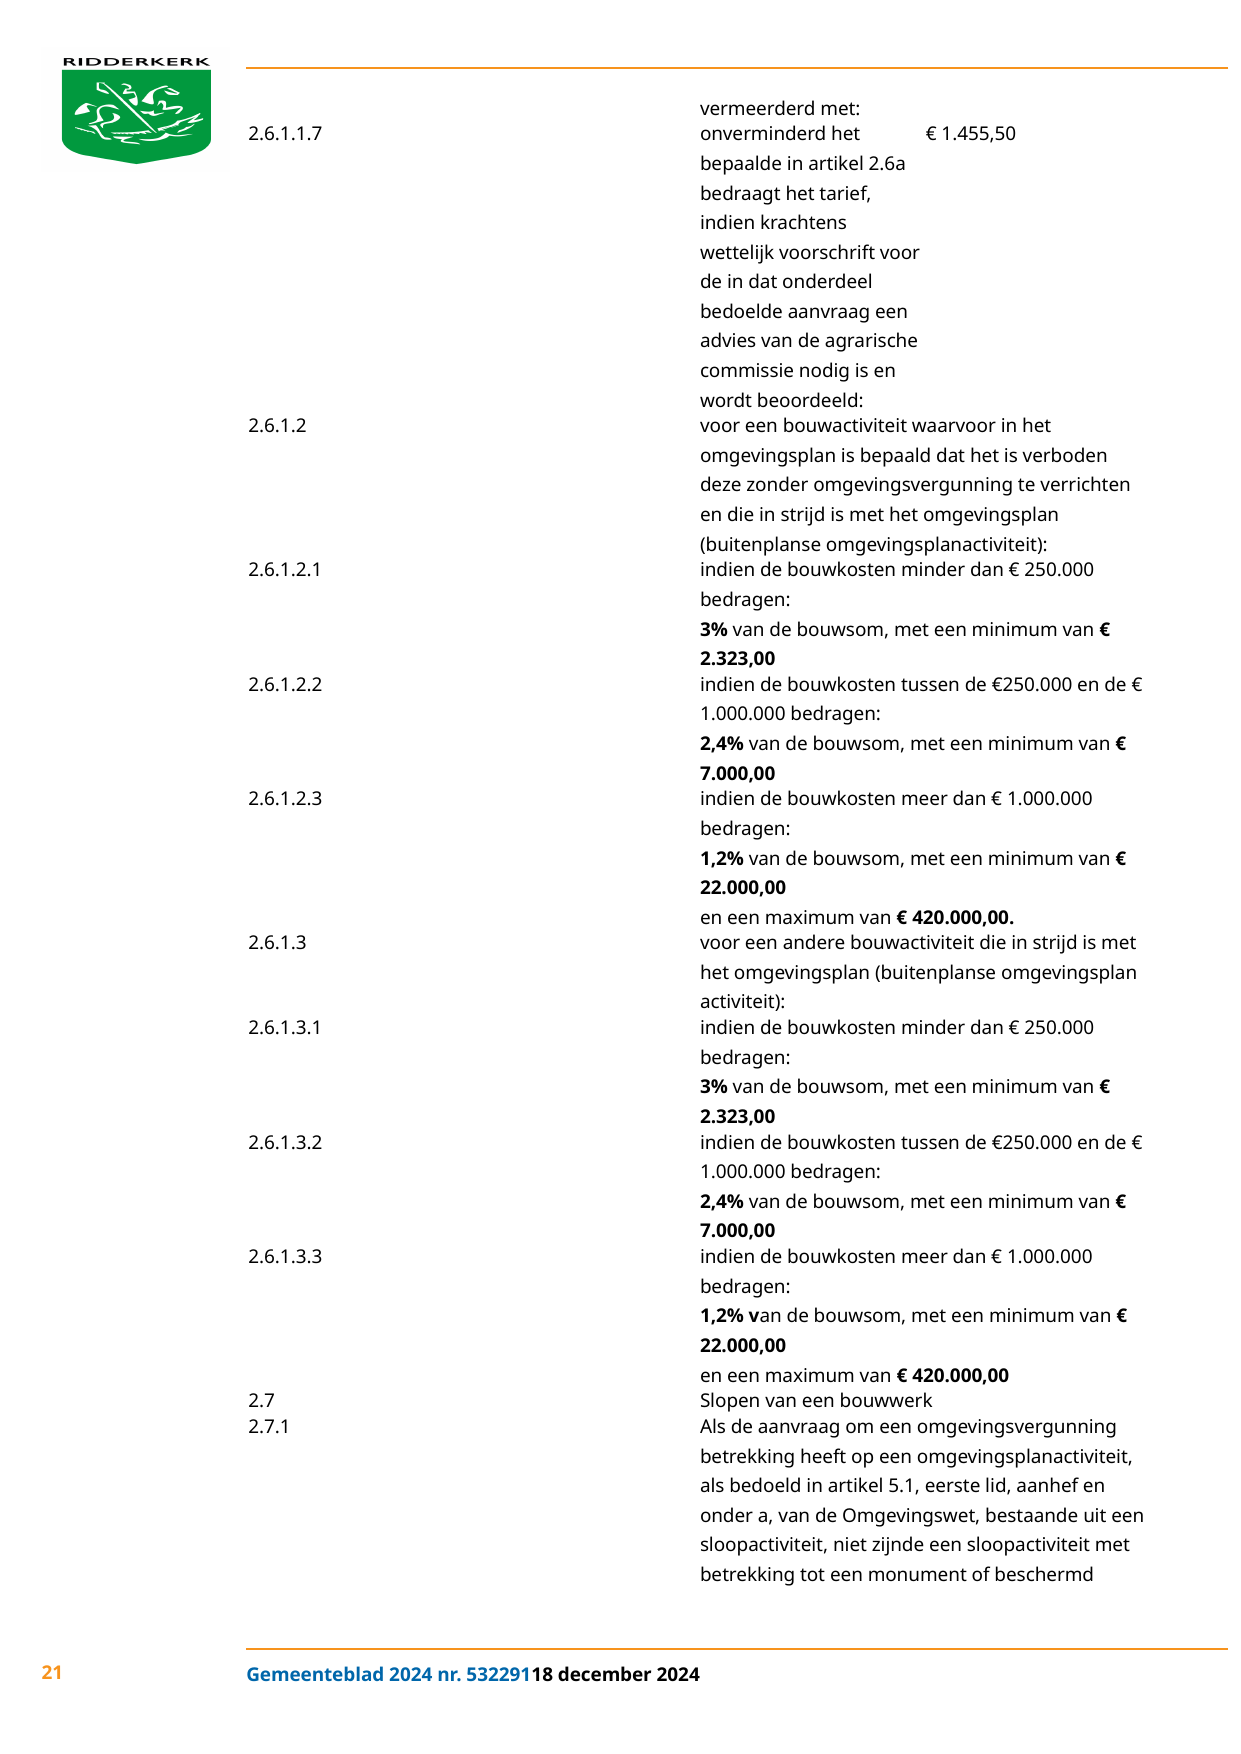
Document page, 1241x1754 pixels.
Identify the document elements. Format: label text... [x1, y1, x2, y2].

table_cell 2.6.1.2.2 [248, 671, 700, 786]
table_cell 2.6.1.3.2 [248, 1129, 700, 1243]
table_cell indien de bouwkosten minder dan € 250.000 bedragen: 3% van de bouwsom, met een minimum van € 2.323,00 [700, 1015, 1152, 1129]
table_cell Slopen van een bouwwerk [700, 1388, 1152, 1413]
table_cell 2.6.1.2.3 [248, 786, 700, 929]
table_cell 2.6.1.3 [248, 930, 700, 1014]
table_cell voor een bouwactiviteit waarvoor in het omgevingsplan is bepaald dat het is verboden deze zonder omgevingsvergunning te verrichten en die in strijd is met het omgevingsplan (buitenplanse omgevingsplanactiviteit): [700, 413, 1152, 557]
table_cell [248, 95, 700, 121]
table_cell indien de bouwkosten minder dan € 250.000 bedragen: 3% van de bouwsom, met een minimum van € 2.323,00 [700, 557, 1152, 671]
table_cell voor een andere bouwactiviteit die in strijd is met het omgevingsplan (buitenplanse omgevingsplan activiteit): [700, 930, 1152, 1014]
table_cell onverminderd het bepaalde in artikel 2.6a bedraagt het tarief, indien krachtens wettelijk voorschrift voor de in dat onderdeel bedoelde aanvraag een advies van de agrarische commissie nodig is en wordt beoordeeld: [700, 121, 926, 412]
table_cell 2.6.1.1.7 [248, 121, 700, 412]
table_cell 2.6.1.2.1 [248, 557, 700, 671]
table_cell 2.7.1 [248, 1413, 700, 1587]
table_cell € 1.455,50 [926, 121, 1152, 412]
table_cell indien de bouwkosten meer dan € 1.000.000 bedragen: 1,2% van de bouwsom, met een minimum van € 22.000,00 en een maximum van € 420.000,00 [700, 1244, 1152, 1387]
table_cell indien de bouwkosten tussen de €250.000 en de € 1.000.000 bedragen: 2,4% van de bouwsom, met een minimum van € 7.000,00 [700, 1129, 1152, 1243]
table_cell 2.6.1.2 [248, 413, 700, 557]
table_cell indien de bouwkosten tussen de €250.000 en de € 1.000.000 bedragen: 2,4% van de bouwsom, met een minimum van € 7.000,00 [700, 671, 1152, 786]
table_cell [926, 95, 1152, 121]
table_cell 2.6.1.3.3 [248, 1244, 700, 1387]
table_cell 2.6.1.3.1 [248, 1015, 700, 1129]
table_cell vermeerderd met: [700, 95, 926, 121]
picture [41, 47, 231, 172]
table_cell 2.7 [248, 1388, 700, 1413]
table_cell indien de bouwkosten meer dan € 1.000.000 bedragen: 1,2% van de bouwsom, met een minimum van € 22.000,00 en een maximum van € 420.000,00. [700, 786, 1152, 929]
table_cell Als de aanvraag om een omgevingsvergunning betrekking heeft op een omgevingsplanactiviteit, als bedoeld in artikel 5.1, eerste lid, aanhef en onder a, van de Omgevingswet, bestaande uit een sloopactiviteit, niet zijnde een sloopactiviteit met betrekking tot een monument of beschermd [700, 1413, 1152, 1587]
